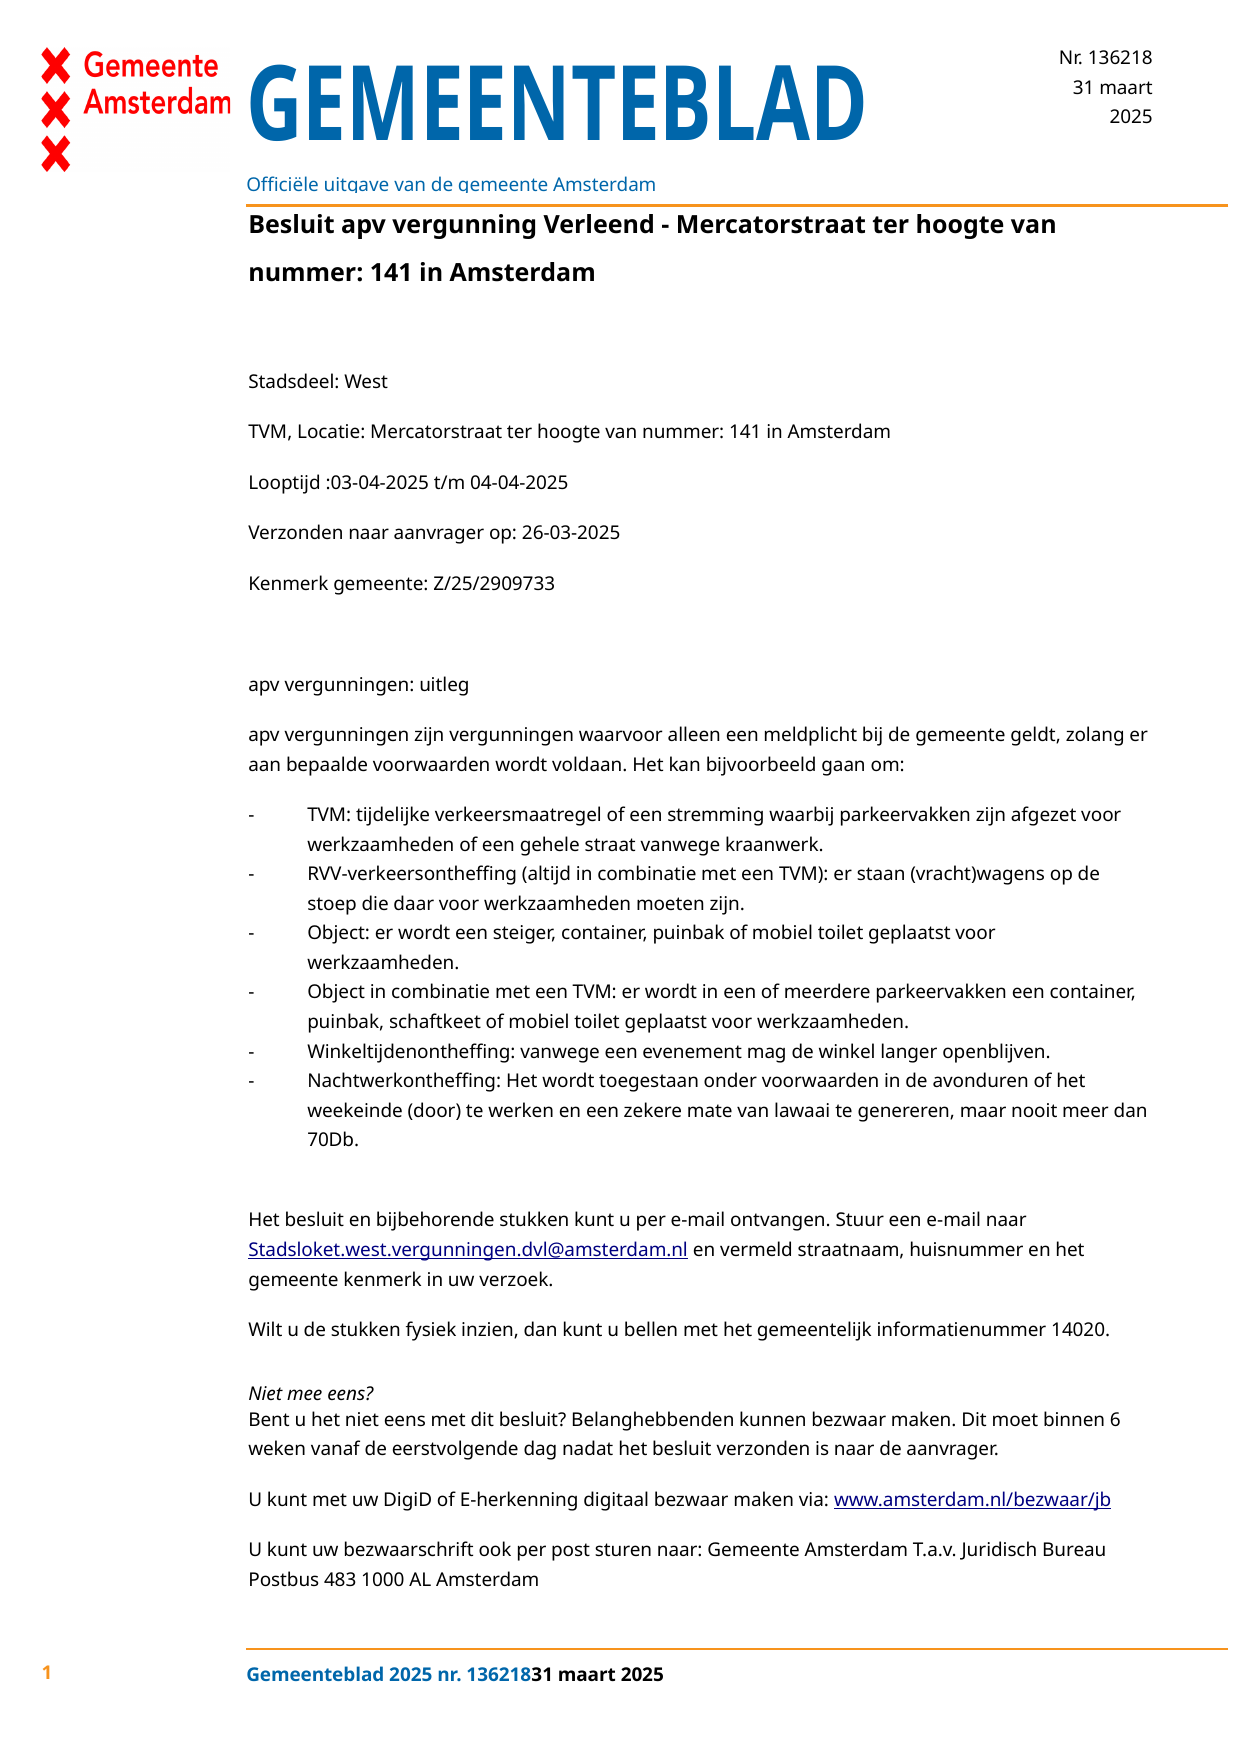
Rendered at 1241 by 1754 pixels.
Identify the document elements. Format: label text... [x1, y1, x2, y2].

text apv vergunningen: uitleg [248, 671, 1152, 697]
list Object in combinatie met een TVM: er wordt in een of meerdere parkeervakken een container, puinbak, schaftkeet of mobiel toilet geplaatst voor werkzaamheden. [248, 979, 1152, 1034]
list RVV-verkeersontheffing (altijd in combinatie met een TVM): er staan (vracht)wagens op de stoep die daar voor werkzaamheden moeten zijn. [248, 860, 1152, 916]
text apv vergunningen zijn vergunningen waarvoor alleen een meldplicht bij de gemeente geldt, zolang er aan bepaalde voorwaarden wordt voldaan. Het kan bijvoorbeeld gaan om: [248, 721, 1152, 777]
text U kunt met uw DigiD of E-herkenning digitaal bezwaar maken via: www.amsterdam.nl/bezwaar/jb [248, 1486, 1152, 1512]
text Niet mee eens? [248, 1380, 1152, 1406]
text Wilt u de stukken fysiek inzien, dan kunt u bellen met het gemeentelijk informatienummer 14020. [248, 1316, 1152, 1342]
text Het besluit en bijbehorende stukken kunt u per e-mail ontvangen. Stuur een e-mail naar Stadsloket.west.vergunningen.dvl@amsterdam.nl en vermeld straatnaam, huisnummer en het gemeente kenmerk in uw verzoek. [248, 1207, 1152, 1292]
list TVM: tijdelijke verkeersmaatregel of een stremming waarbij parkeervakken zijn afgezet voor werkzaamheden of een gehele straat vanwege kraanwerk. [248, 801, 1152, 857]
text Verzonden naar aanvrager op: 26-03-2025 [248, 519, 1152, 545]
list Nachtwerkontheffing: Het wordt toegestaan onder voorwaarden in de avonduren of het weekeinde (door) te werken en een zekere mate van lawaai te genereren, maar nooit meer dan 70Db. [248, 1067, 1152, 1152]
text TVM, Locatie: Mercatorstraat ter hoogte van nummer: 141 in Amsterdam [248, 419, 1152, 444]
text U kunt uw bezwaarschrift ook per post sturen naar: Gemeente Amsterdam T.a.v. Juridisch Bureau Postbus 483 1000 AL Amsterdam [248, 1536, 1152, 1592]
text Looptijd :03-04-2025 t/m 04-04-2025 [248, 469, 1152, 495]
text Kenmerk gemeente: Z/25/2909733 [248, 570, 1152, 596]
text Bent u het niet eens met dit besluit? Belanghebbenden kunnen bezwaar maken. Dit moet binnen 6 weken vanaf de eerstvolgende dag nadat het besluit verzonden is naar de aanvrager. [248, 1406, 1152, 1461]
list Object: er wordt een steiger, container, puinbak of mobiel toilet geplaatst voor werkzaamheden. [248, 919, 1152, 975]
text Besluit apv vergunning Verleend - Mercatorstraat ter hoogte van nummer: 141 in Amsterdam [248, 207, 1152, 288]
text Stadsdeel: West [248, 368, 1152, 394]
list Winkeltijdenontheffing: vanwege een evenement mag de winkel langer openblijven. [248, 1038, 1152, 1064]
picture [41, 47, 231, 172]
